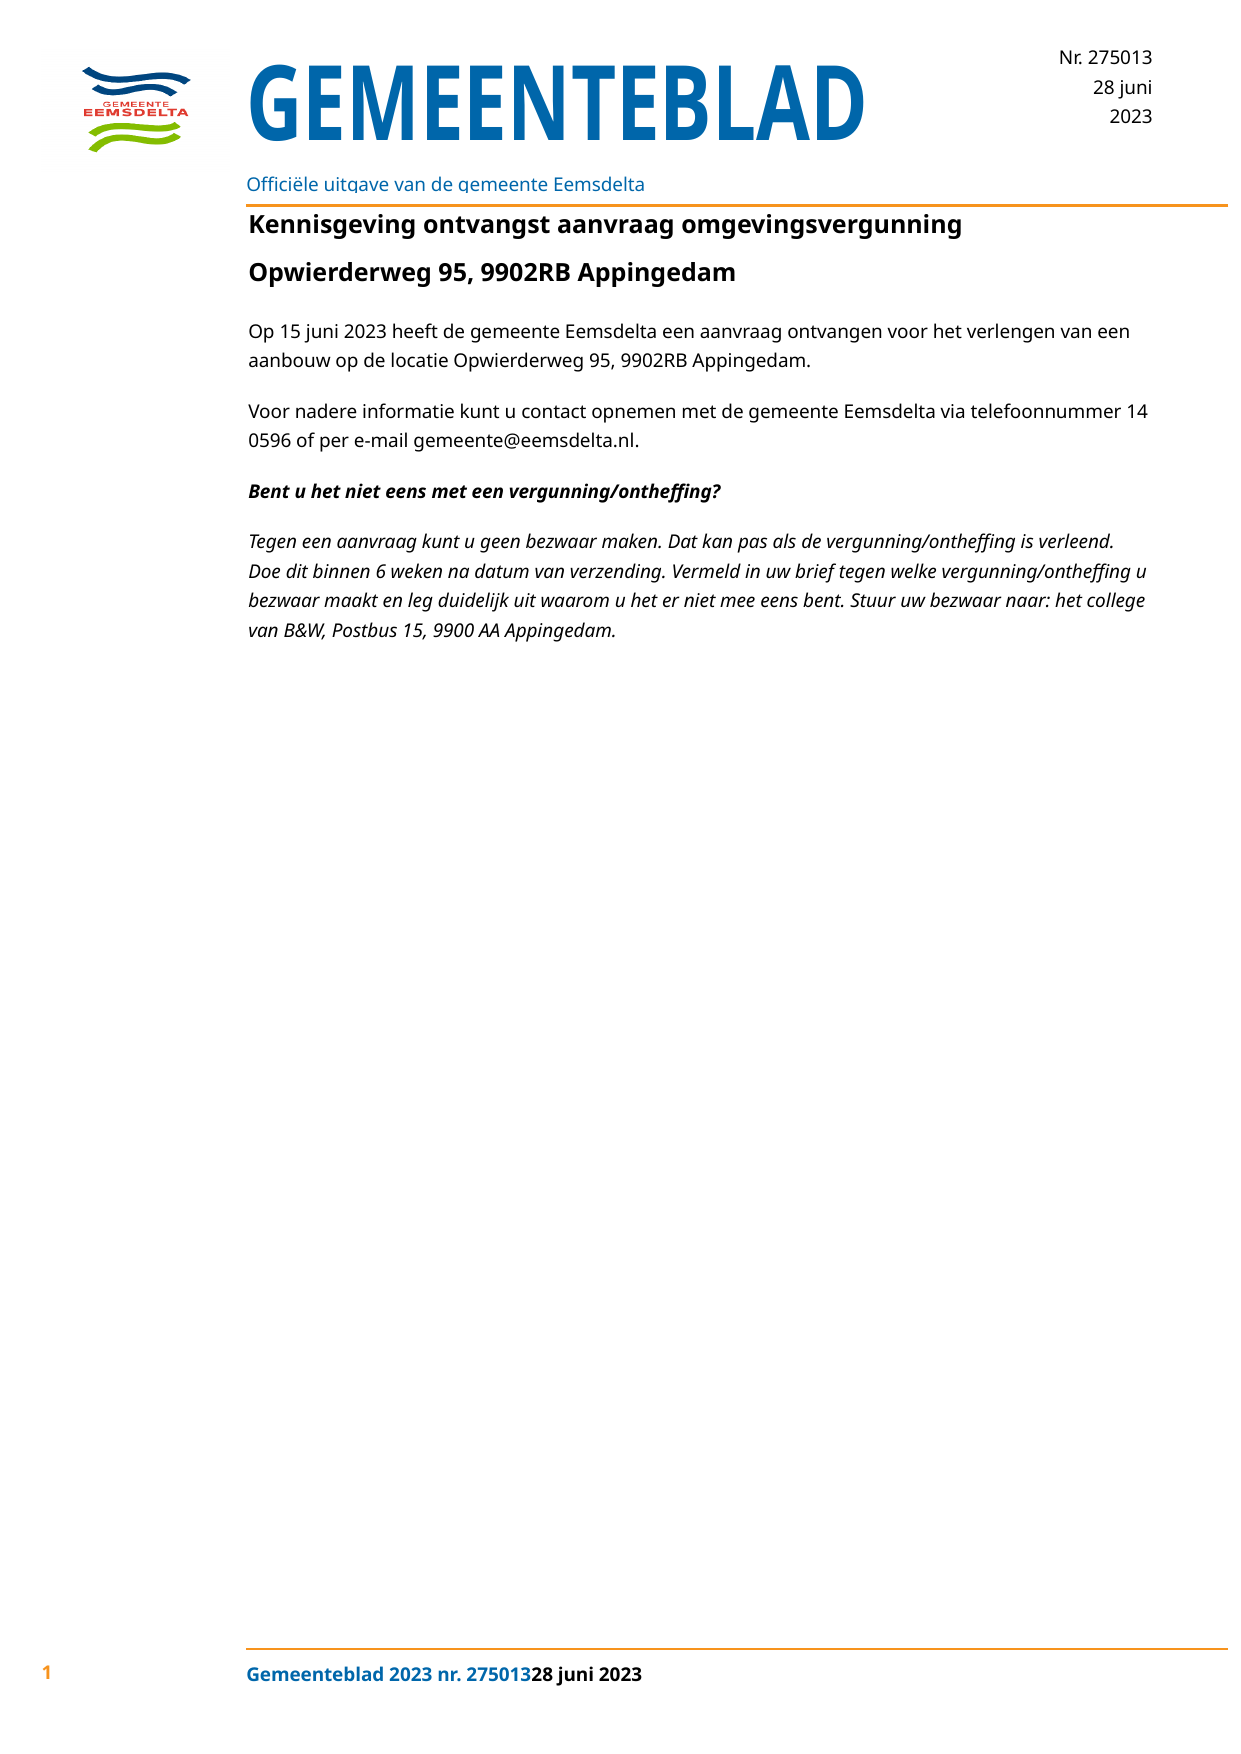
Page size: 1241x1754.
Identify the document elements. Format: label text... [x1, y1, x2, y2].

text Bent u het niet eens met een vergunning/ontheffing? [248, 478, 1152, 504]
text Voor nadere informatie kunt u contact opnemen met de gemeente Eemsdelta via telefoonnummer 14 0596 of per e-mail gemeente@eemsdelta.nl. [248, 398, 1152, 453]
text Op 15 juni 2023 heeft de gemeente Eemsdelta een aanvraag ontvangen voor het verlengen van een aanbouw op de locatie Opwierderweg 95, 9902RB Appingedam. [248, 318, 1152, 373]
picture [41, 47, 231, 172]
text Kennisgeving ontvangst aanvraag omgevingsvergunning Opwierderweg 95, 9902RB Appingedam [248, 207, 1152, 288]
text Tegen een aanvraag kunt u geen bezwaar maken. Dat kan pas als de vergunning/ontheffing is verleend. Doe dit binnen 6 weken na datum van verzending. Vermeld in uw brief tegen welke vergunning/ontheffing u bezwaar maakt en leg duidelijk uit waarom u het er niet mee eens bent. Stuur uw bezwaar naar: het college van B&W, Postbus 15, 9900 AA Appingedam. [248, 528, 1152, 643]
